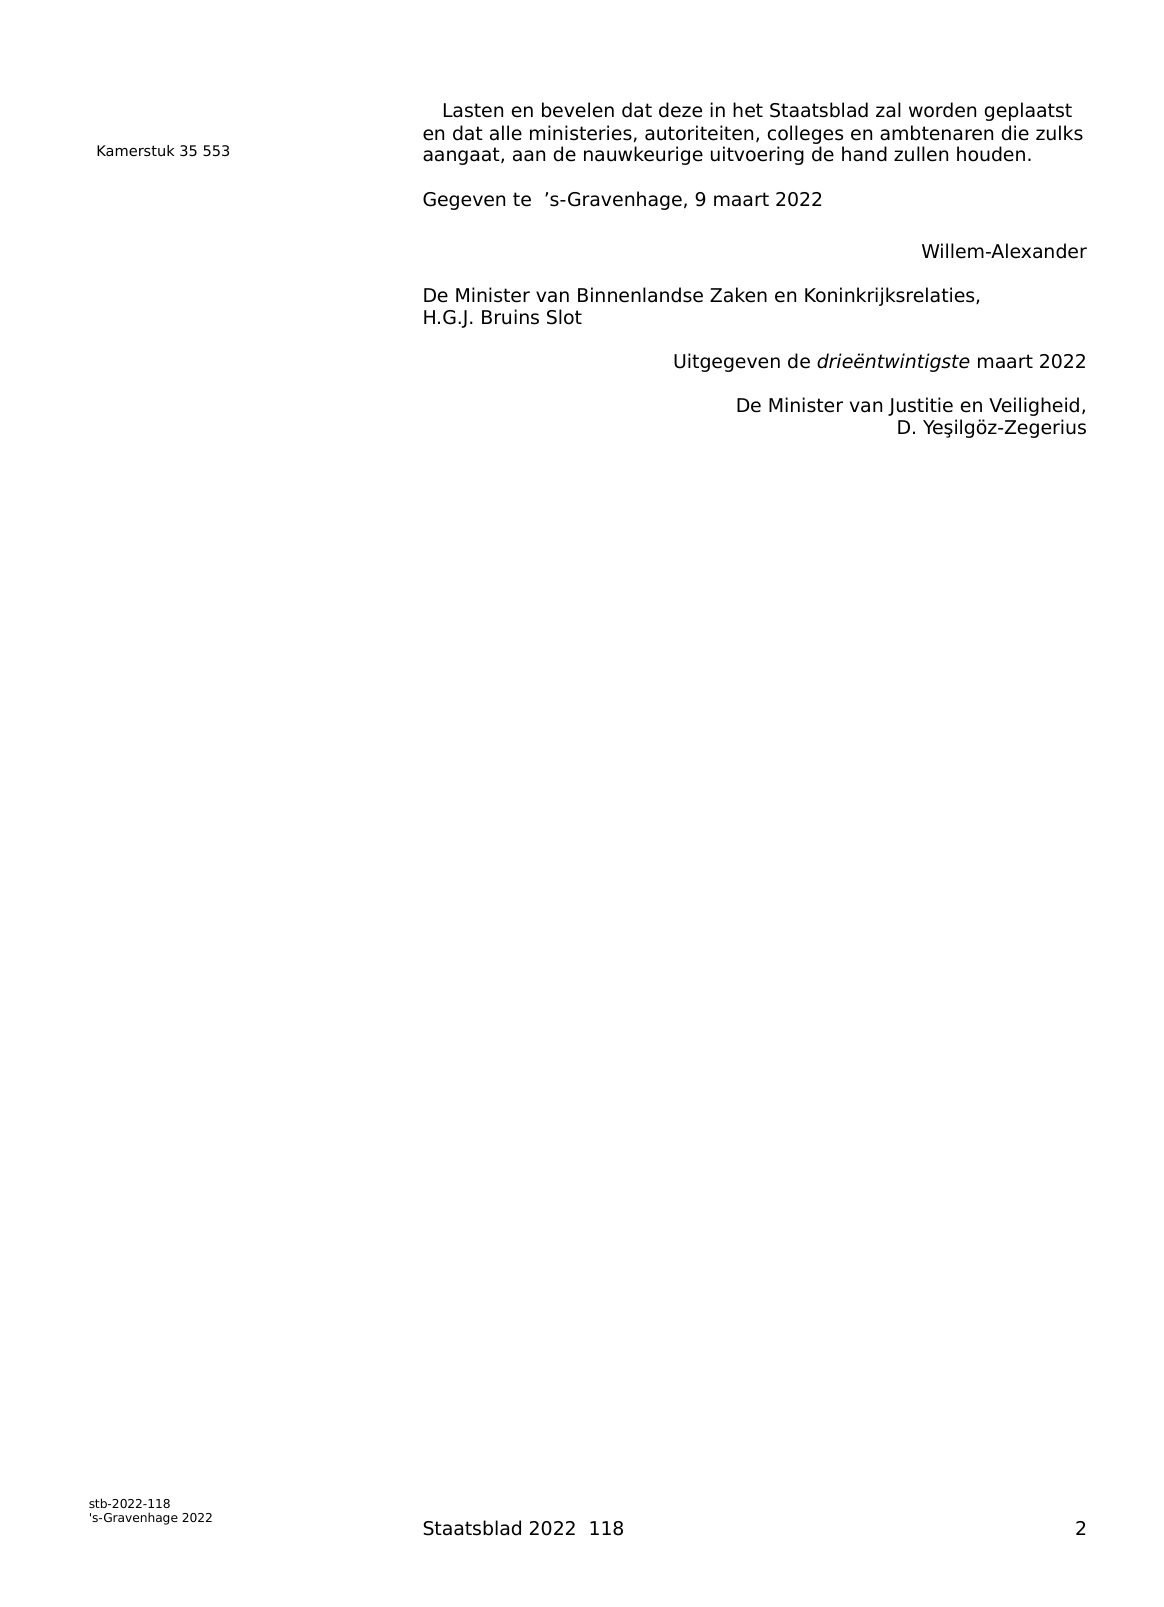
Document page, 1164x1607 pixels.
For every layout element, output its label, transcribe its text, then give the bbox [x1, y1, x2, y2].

text Gegeven te ’s-Gravenhage, 9 maart 2022 [422, 188, 1087, 211]
text Kamerstuk 35 553 [77, 143, 396, 160]
text De Minister van Binnenlandse Zaken en Koninkrijksrelaties, H.G.J. Bruins Slot [422, 285, 1087, 329]
text Lasten en bevelen dat deze in het Staatsblad zal worden geplaatst en dat alle ministeries, autoriteiten, colleges en ambtenaren die zulks aangaat, aan de nauwkeurige uitvoering de hand zullen houden. [422, 100, 1087, 166]
text 's-Gravenhage 2022 [88, 1511, 323, 1525]
text Willem-Alexander [422, 241, 1087, 262]
text stb-2022-118 [88, 1497, 323, 1511]
text Uitgegeven de drieëntwintigste maart 2022 [422, 351, 1087, 373]
text De Minister van Justitie en Veiligheid, D. Yeşilgöz-Zegerius [422, 395, 1087, 439]
